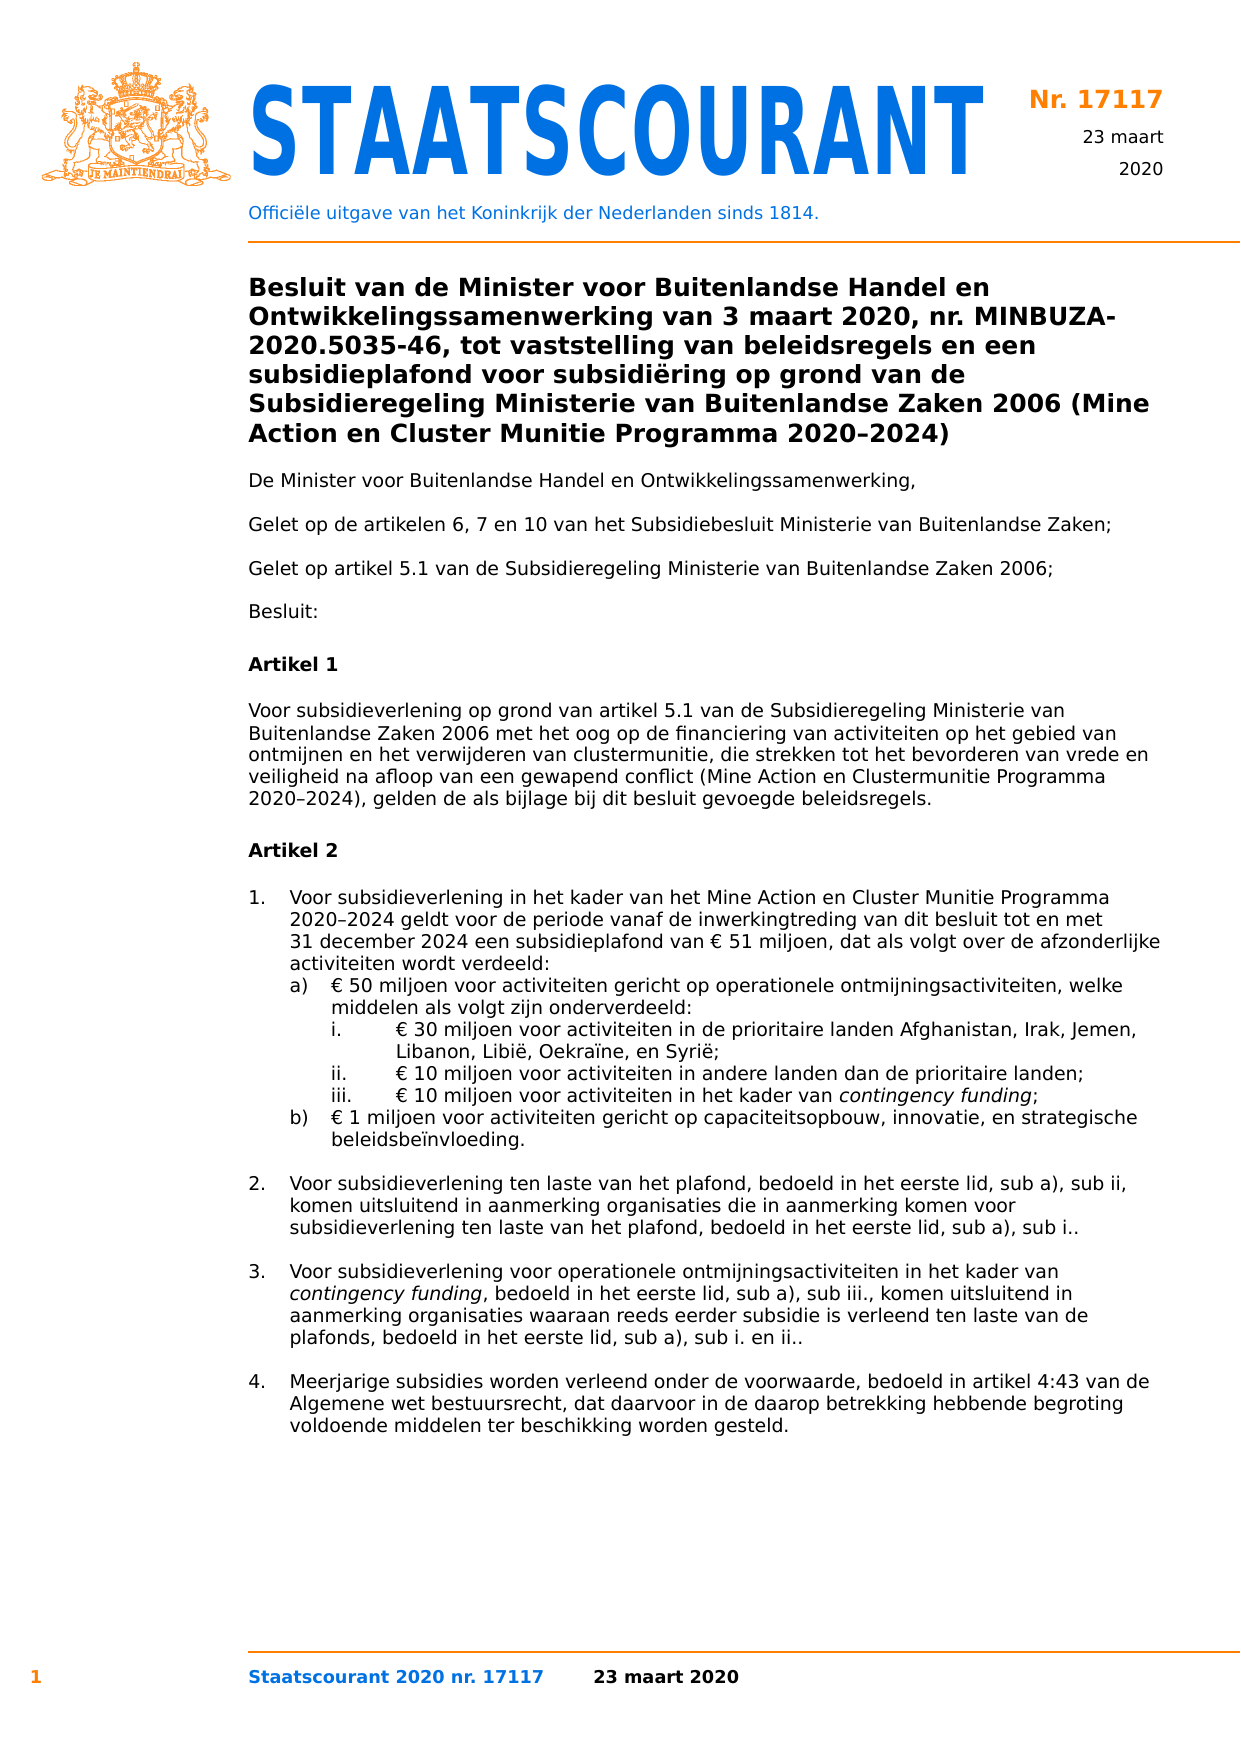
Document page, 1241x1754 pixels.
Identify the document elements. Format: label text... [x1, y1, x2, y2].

table_header [25, 62, 248, 241]
table_cell 2020 [998, 153, 1240, 203]
text 3. Voor subsidieverlening voor operationele ontmijningsactiviteiten in het kader van contingency funding, bedoeld in het eerste lid, sub a), sub iii., komen uitsluitend in aanmerking organisaties waaraan reeds eerder subsidie is verleend ten laste van de plafonds, bedoeld in het eerste lid, sub a), sub i. en ii.. [248, 1261, 1163, 1349]
text 1. Voor subsidieverlening in het kader van het Mine Action en Cluster Munitie Programma 2020–2024 geldt voor de periode vanaf de inwerkingtreding van dit besluit tot en met 31 december 2024 een subsidieplafond van € 51 miljoen, dat als volgt over de afzonderlijke activiteiten wordt verdeeld: [248, 887, 1163, 975]
text Gelet op de artikelen 6, 7 en 10 van het Subsidiebesluit Ministerie van Buitenlandse Zaken; [248, 514, 1163, 536]
text 4. Meerjarige subsidies worden verleend onder de voorwaarde, bedoeld in artikel 4:43 van de Algemene wet bestuursrecht, dat daarvoor in de daarop betrekking hebbende begroting voldoende middelen ter beschikking worden gesteld. [248, 1371, 1163, 1436]
subtitle Besluit van de Minister voor Buitenlandse Handel en Ontwikkelingssamenwerking van 3 maart 2020, nr. MINBUZA-2020.5035-46, tot vaststelling van beleidsregels en een subsidieplafond voor subsidiëring op grond van de Subsidieregeling Ministerie van Buitenlandse Zaken 2006 (Mine Action en Cluster Munitie Programma 2020–2024) [248, 273, 1163, 448]
text ii. € 10 miljoen voor activiteiten in andere landen dan de prioritaire landen; [331, 1063, 1163, 1085]
text a) € 50 miljoen voor activiteiten gericht op operationele ontmijningsactiviteiten, welke middelen als volgt zijn onderverdeeld: [289, 975, 1163, 1019]
text b) € 1 miljoen voor activiteiten gericht op capaciteitsopbouw, innovatie, en strategische beleidsbeïnvloeding. [289, 1107, 1163, 1151]
text iii. € 10 miljoen voor activiteiten in het kader van contingency funding; [331, 1085, 1163, 1107]
table_cell Officiële uitgave van het Koninkrijk der Nederlanden sinds 1814. [248, 203, 1240, 241]
subtitle Artikel 2 [248, 840, 1163, 862]
table_header STAATSCOURANT [248, 62, 998, 203]
text i. € 30 miljoen voor activiteiten in de prioritaire landen Afghanistan, Irak, Jemen, Libanon, Libië, Oekraïne, en Syrië; [331, 1019, 1163, 1063]
picture [41, 62, 231, 186]
table_header Nr. 17117 [998, 62, 1240, 121]
text 2. Voor subsidieverlening ten laste van het plafond, bedoeld in het eerste lid, sub a), sub ii, komen uitsluitend in aanmerking organisaties die in aanmerking komen voor subsidieverlening ten laste van het plafond, bedoeld in het eerste lid, sub a), sub i.. [248, 1173, 1163, 1239]
text Besluit: [248, 601, 1163, 623]
text Gelet op artikel 5.1 van de Subsidieregeling Ministerie van Buitenlandse Zaken 2006; [248, 558, 1163, 579]
subtitle Artikel 1 [248, 653, 1163, 675]
text De Minister voor Buitenlandse Handel en Ontwikkelingssamenwerking, [248, 470, 1163, 492]
table_cell 23 maart [998, 121, 1240, 153]
text Voor subsidieverlening op grond van artikel 5.1 van de Subsidieregeling Ministerie van Buitenlandse Zaken 2006 met het oog op de financiering van activiteiten op het gebied van ontmijnen en het verwijderen van clustermunitie, die strekken tot het bevorderen van vrede en veiligheid na afloop van een gewapend conflict (Mine Action en Clustermunitie Programma 2020–2024), gelden de als bijlage bij dit besluit gevoegde beleidsregels. [248, 700, 1163, 810]
